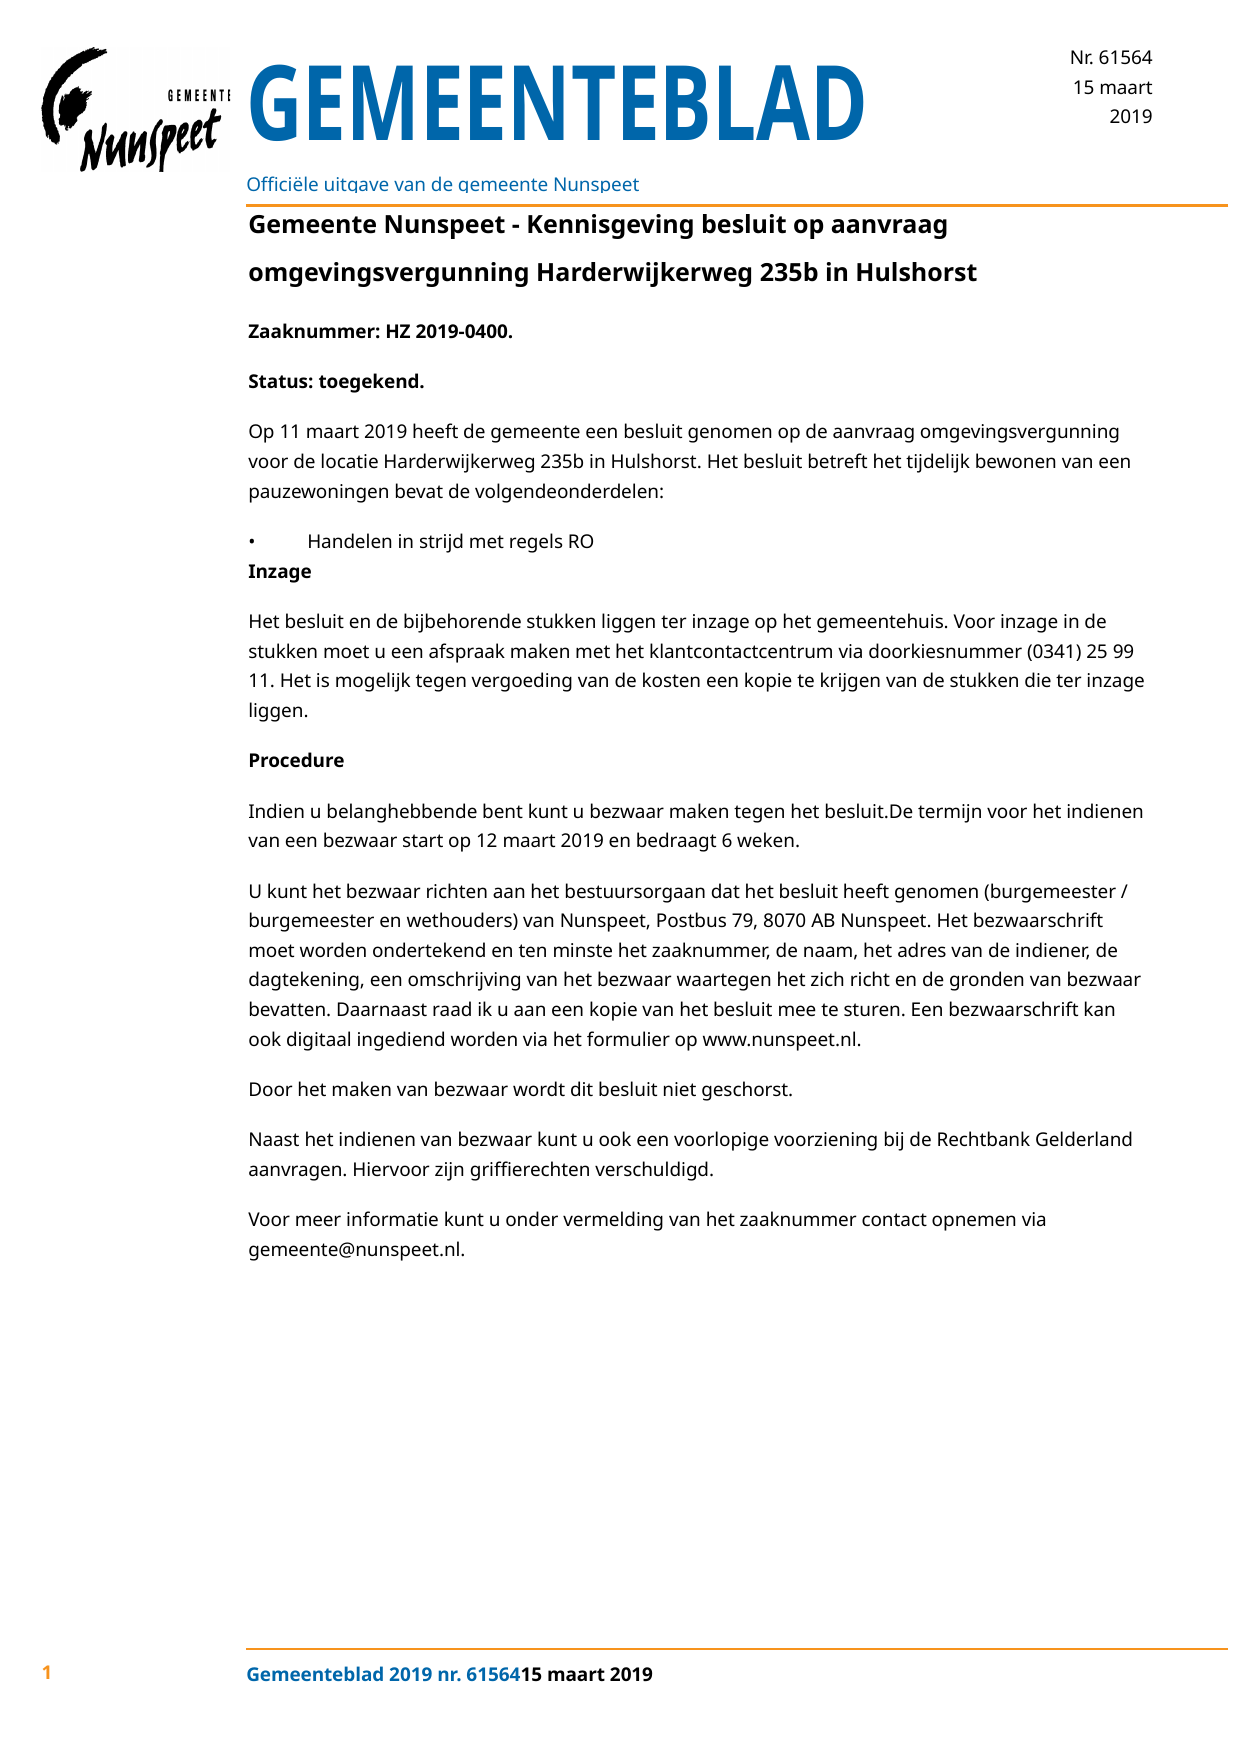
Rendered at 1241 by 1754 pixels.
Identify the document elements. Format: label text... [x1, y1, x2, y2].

text Op 11 maart 2019 heeft de gemeente een besluit genomen op de aanvraag omgevingsvergunning voor de locatie Harderwijkerweg 235b in Hulshorst. Het besluit betreft het tijdelijk bewonen van een pauzewoningen bevat de volgendeonderdelen: [248, 419, 1152, 504]
text Naast het indienen van bezwaar kunt u ook een voorlopige voorziening bij de Rechtbank Gelderland aanvragen. Hiervoor zijn griffierechten verschuldigd. [248, 1127, 1152, 1182]
text Procedure [248, 747, 1152, 773]
text Gemeente Nunspeet - Kennisgeving besluit op aanvraag omgevingsvergunning Harderwijkerweg 235b in Hulshorst [248, 207, 1152, 288]
text Indien u belanghebbende bent kunt u bezwaar maken tegen het besluit.De termijn voor het indienen van een bezwaar start op 12 maart 2019 en bedraagt 6 weken. [248, 798, 1152, 853]
text Door het maken van bezwaar wordt dit besluit niet geschorst. [248, 1076, 1152, 1102]
picture [41, 47, 231, 172]
text Status: toegekend. [248, 368, 1152, 394]
text Inzage [248, 558, 1152, 584]
text Voor meer informatie kunt u onder vermelding van het zaaknummer contact opnemen via gemeente@nunspeet.nl. [248, 1207, 1152, 1262]
text Het besluit en de bijbehorende stukken liggen ter inzage op het gemeentehuis. Voor inzage in de stukken moet u een afspraak maken met het klantcontactcentrum via doorkiesnummer (0341) 25 99 11. Het is mogelijk tegen vergoeding van de kosten een kopie te krijgen van de stukken die ter inzage liggen. [248, 608, 1152, 723]
list Handelen in strijd met regels RO [248, 528, 1152, 554]
text U kunt het bezwaar richten aan het bestuursorgaan dat het besluit heeft genomen (burgemeester / burgemeester en wethouders) van Nunspeet, Postbus 79, 8070 AB Nunspeet. Het bezwaarschrift moet worden ondertekend en ten minste het zaaknummer, de naam, het adres van de indiener, de dagtekening, een omschrijving van het bezwaar waartegen het zich richt en de gronden van bezwaar bevatten. Daarnaast raad ik u aan een kopie van het besluit mee te sturen. Een bezwaarschrift kan ook digitaal ingediend worden via het formulier op www.nunspeet.nl. [248, 878, 1152, 1052]
text Zaaknummer: HZ 2019-0400. [248, 318, 1152, 344]
